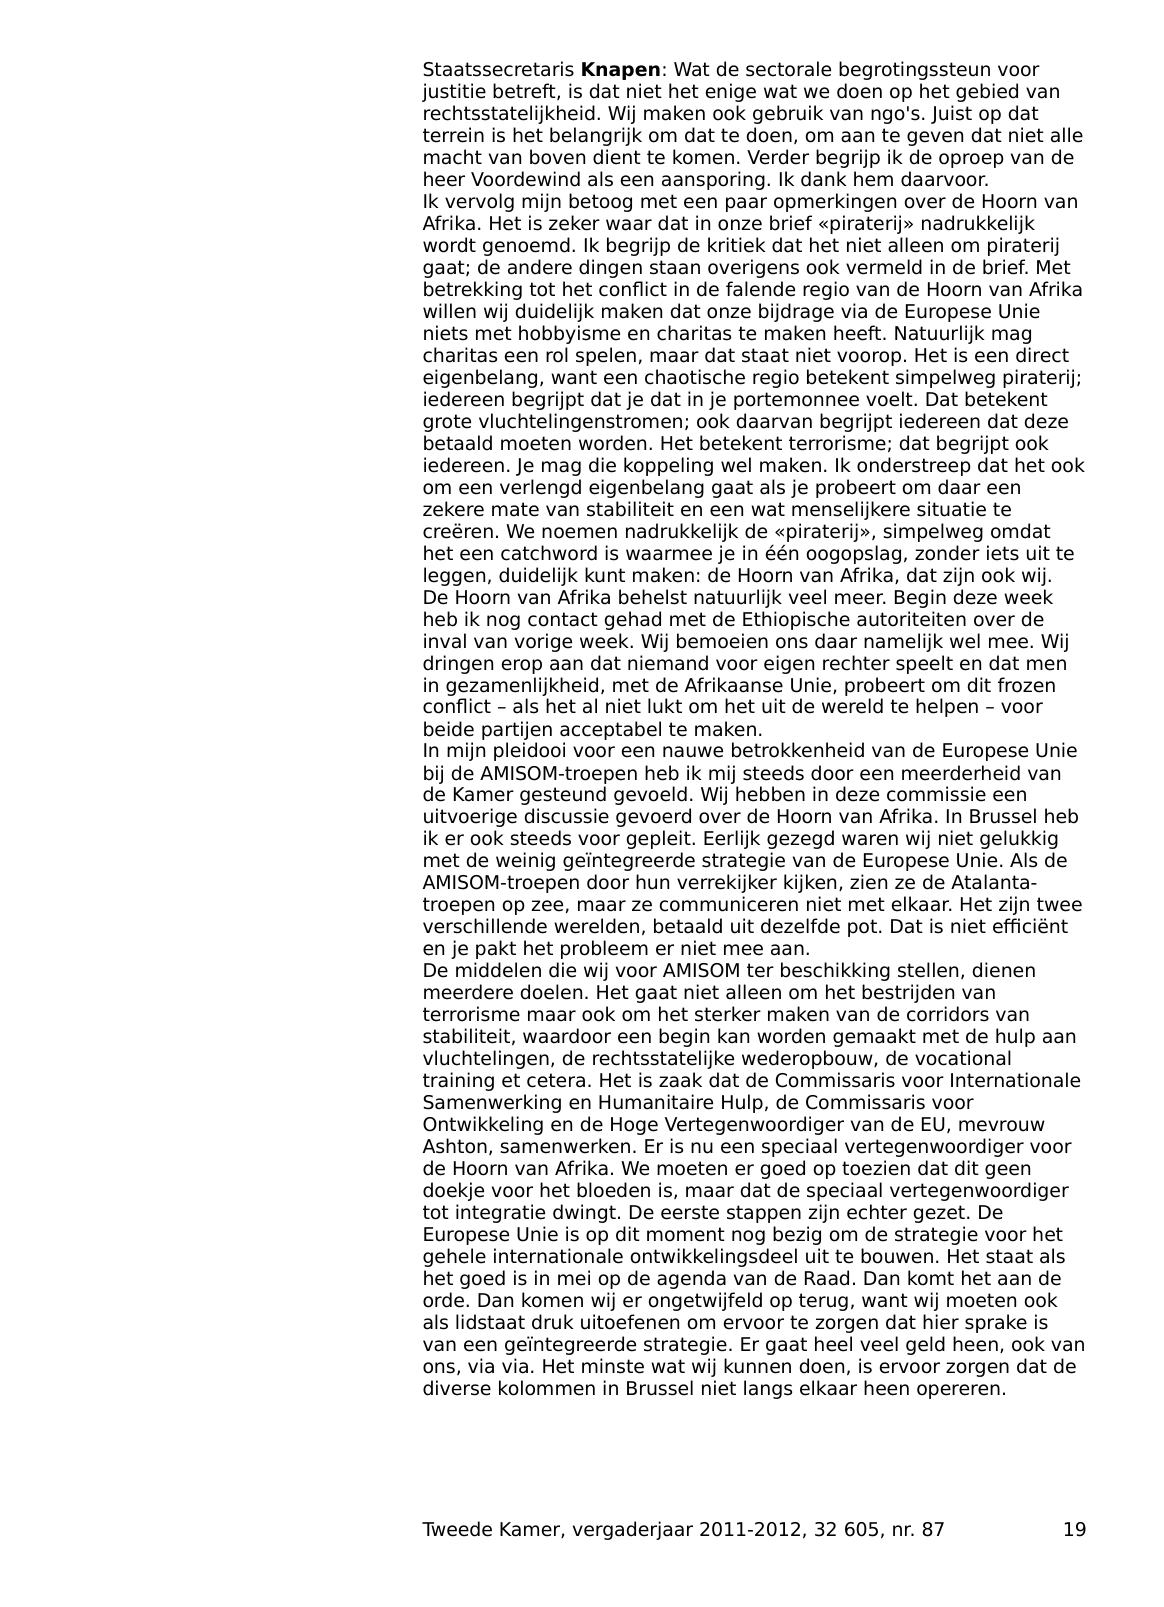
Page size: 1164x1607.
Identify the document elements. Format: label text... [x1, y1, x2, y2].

text De middelen die wij voor AMISOM ter beschikking stellen, dienen meerdere doelen. Het gaat niet alleen om het bestrijden van terrorisme maar ook om het sterker maken van de corridors van stabiliteit, waardoor een begin kan worden gemaakt met de hulp aan vluchtelingen, de rechtsstatelijke wederopbouw, de vocational training et cetera. Het is zaak dat de Commissaris voor Internationale Samenwerking en Humanitaire Hulp, de Commissaris voor Ontwikkeling en de Hoge Vertegenwoordiger van de EU, mevrouw Ashton, samenwerken. Er is nu een speciaal vertegenwoordiger voor de Hoorn van Afrika. We moeten er goed op toezien dat dit geen doekje voor het bloeden is, maar dat de speciaal vertegenwoordiger tot integratie dwingt. De eerste stappen zijn echter gezet. De Europese Unie is op dit moment nog bezig om de strategie voor het gehele internationale ontwikkelingsdeel uit te bouwen. Het staat als het goed is in mei op de agenda van de Raad. Dan komt het aan de orde. Dan komen wij er ongetwijfeld op terug, want wij moeten ook als lidstaat druk uitoefenen om ervoor te zorgen dat hier sprake is van een geïntegreerde strategie. Er gaat heel veel geld heen, ook van ons, via via. Het minste wat wij kunnen doen, is ervoor zorgen dat de diverse kolommen in Brussel niet langs elkaar heen opereren. [422, 960, 1087, 1400]
text De Hoorn van Afrika behelst natuurlijk veel meer. Begin deze week heb ik nog contact gehad met de Ethiopische autoriteiten over de inval van vorige week. Wij bemoeien ons daar namelijk wel mee. Wij dringen erop aan dat niemand voor eigen rechter speelt en dat men in gezamenlijkheid, met de Afrikaanse Unie, probeert om dit frozen conflict – als het al niet lukt om het uit de wereld te helpen – voor beide partijen acceptabel te maken. [422, 587, 1087, 740]
text Staatssecretaris Knapen: Wat de sectorale begrotingssteun voor justitie betreft, is dat niet het enige wat we doen op het gebied van rechtsstatelijkheid. Wij maken ook gebruik van ngo's. Juist op dat terrein is het belangrijk om dat te doen, om aan te geven dat niet alle macht van boven dient te komen. Verder begrijp ik de oproep van de heer Voordewind als een aansporing. Ik dank hem daarvoor. [422, 59, 1087, 191]
text In mijn pleidooi voor een nauwe betrokkenheid van de Europese Unie bij de AMISOM-troepen heb ik mij steeds door een meerderheid van de Kamer gesteund gevoeld. Wij hebben in deze commissie een uitvoerige discussie gevoerd over de Hoorn van Afrika. In Brussel heb ik er ook steeds voor gepleit. Eerlijk gezegd waren wij niet gelukkig met de weinig geïntegreerde strategie van de Europese Unie. Als de AMISOM-troepen door hun verrekijker kijken, zien ze de Atalanta-troepen op zee, maar ze communiceren niet met elkaar. Het zijn twee verschillende werelden, betaald uit dezelfde pot. Dat is niet efficiënt en je pakt het probleem er niet mee aan. [422, 740, 1087, 960]
text Ik vervolg mijn betoog met een paar opmerkingen over de Hoorn van Afrika. Het is zeker waar dat in onze brief «piraterij» nadrukkelijk wordt genoemd. Ik begrijp de kritiek dat het niet alleen om piraterij gaat; de andere dingen staan overigens ook vermeld in de brief. Met betrekking tot het conflict in de falende regio van de Hoorn van Afrika willen wij duidelijk maken dat onze bijdrage via de Europese Unie niets met hobbyisme en charitas te maken heeft. Natuurlijk mag charitas een rol spelen, maar dat staat niet voorop. Het is een direct eigenbelang, want een chaotische regio betekent simpelweg piraterij; iedereen begrijpt dat je dat in je portemonnee voelt. Dat betekent grote vluchtelingenstromen; ook daarvan begrijpt iedereen dat deze betaald moeten worden. Het betekent terrorisme; dat begrijpt ook iedereen. Je mag die koppeling wel maken. Ik onderstreep dat het ook om een verlengd eigenbelang gaat als je probeert om daar een zekere mate van stabiliteit en een wat menselijkere situatie te creëren. We noemen nadrukkelijk de «piraterij», simpelweg omdat het een catchword is waarmee je in één oogopslag, zonder iets uit te leggen, duidelijk kunt maken: de Hoorn van Afrika, dat zijn ook wij. [422, 191, 1087, 587]
